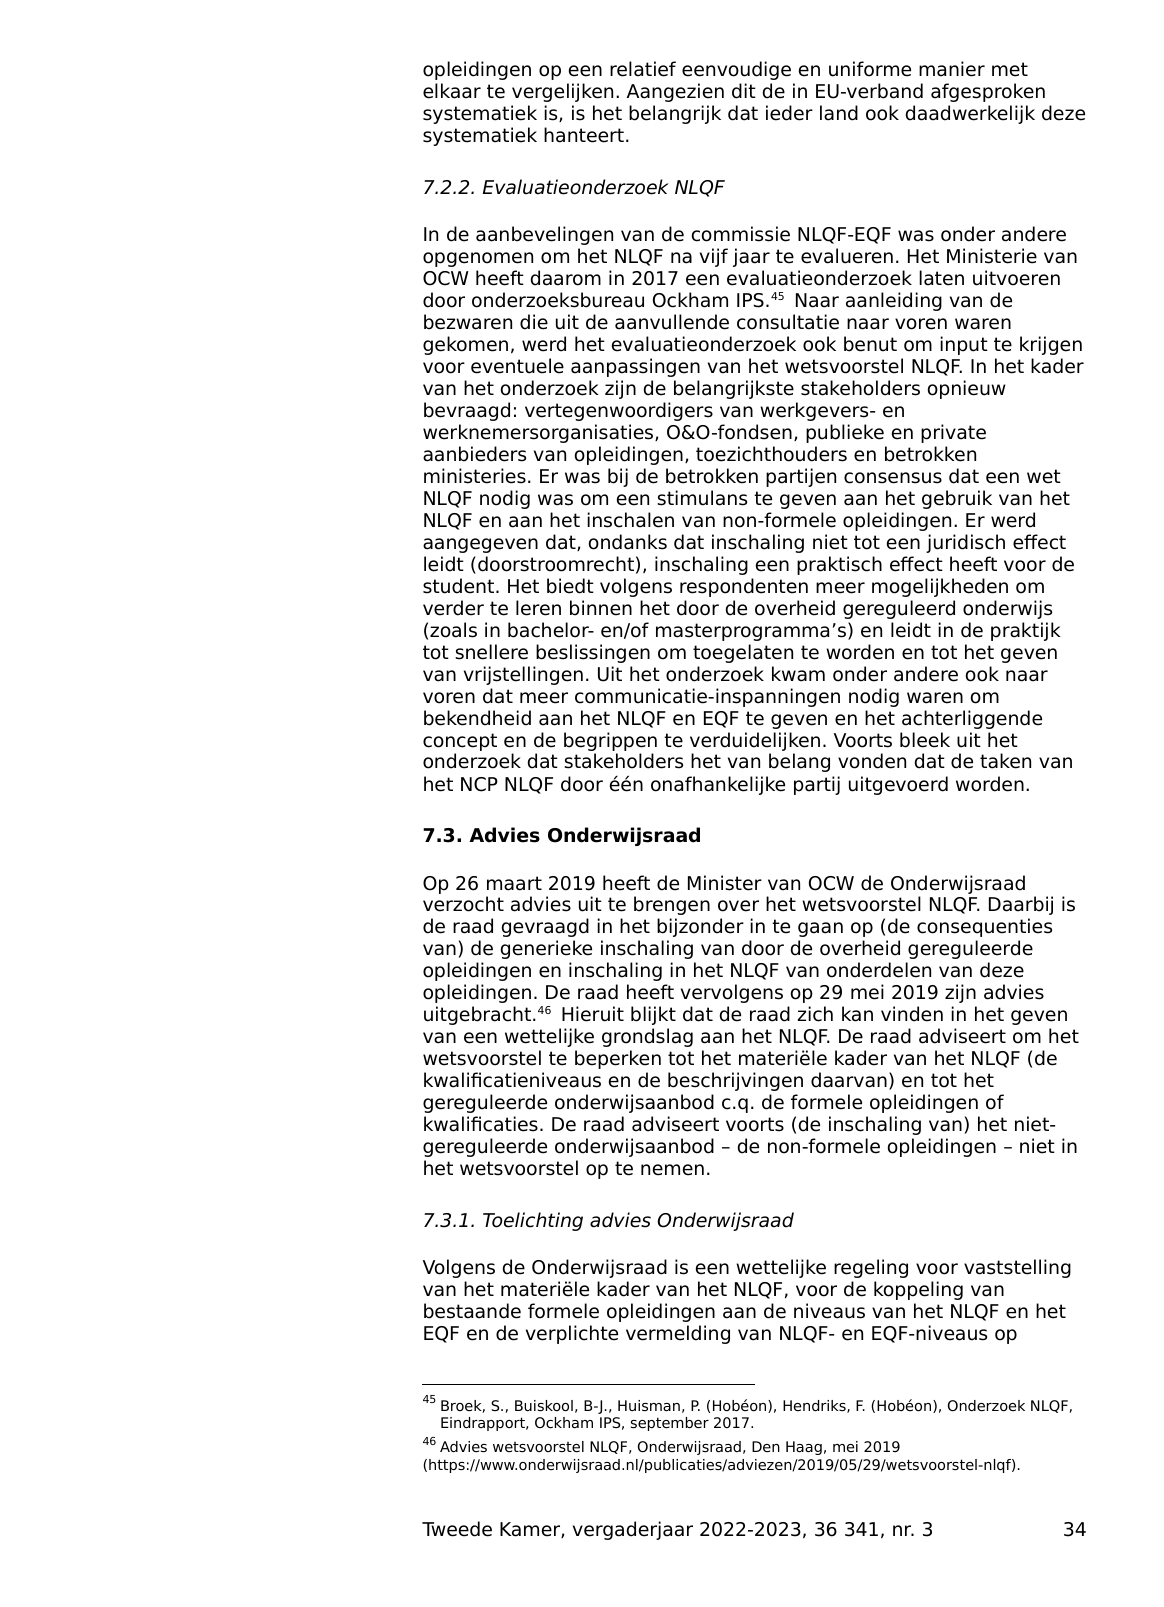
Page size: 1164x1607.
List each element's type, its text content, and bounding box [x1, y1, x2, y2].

text (https://www.onderwijsraad.nl/publicaties/adviezen/2019/05/29/wetsvoorstel-nlqf). [422, 1457, 1087, 1474]
subtitle 7.2.2. Evaluatieonderzoek NLQF [422, 177, 1087, 199]
text opleidingen op een relatief eenvoudige en uniforme manier met elkaar te vergelijken. Aangezien dit de in EU-verband afgesproken systematiek is, is het belangrijk dat ieder land ook daadwerkelijk deze systematiek hanteert. [422, 59, 1087, 147]
subtitle 7.3.1. Toelichting advies Onderwijsraad [422, 1210, 1087, 1232]
text Advies wetsvoorstel NLQF, Onderwijsraad, Den Haag, mei 2019 [422, 1435, 1087, 1457]
text Broek, S., Buiskool, B-J., Huisman, P. (Hobéon), Hendriks, F. (Hobéon), Onderzoek NLQF, Eindrapport, Ockham IPS, september 2017. [422, 1393, 1087, 1432]
subtitle 7.3. Advies Onderwijsraad [422, 825, 1087, 847]
text Op 26 maart 2019 heeft de Minister van OCW de Onderwijsraad verzocht advies uit te brengen over het wetsvoorstel NLQF. Daarbij is de raad gevraagd in het bijzonder in te gaan op (de consequenties van) de generieke inschaling van door de overheid gereguleerde opleidingen en inschaling in het NLQF van onderdelen van deze opleidingen. De raad heeft vervolgens op 29 mei 2019 zijn advies uitgebracht. Hieruit blijkt dat de raad zich kan vinden in het geven van een wettelijke grondslag aan het NLQF. De raad adviseert om het wetsvoorstel te beperken tot het materiële kader van het NLQF (de kwalificatieniveaus en de beschrijvingen daarvan) en tot het gereguleerde onderwijsaanbod c.q. de formele opleidingen of kwalificaties. De raad adviseert voorts (de inschaling van) het niet-gereguleerde onderwijsaanbod – de non-formele opleidingen – niet in het wetsvoorstel op te nemen. [422, 872, 1087, 1180]
text In de aanbevelingen van de commissie NLQF-EQF was onder andere opgenomen om het NLQF na vijf jaar te evalueren. Het Ministerie van OCW heeft daarom in 2017 een evaluatieonderzoek laten uitvoeren door onderzoeksbureau Ockham IPS. Naar aanleiding van de bezwaren die uit de aanvullende consultatie naar voren waren gekomen, werd het evaluatieonderzoek ook benut om input te krijgen voor eventuele aanpassingen van het wetsvoorstel NLQF. In het kader van het onderzoek zijn de belangrijkste stakeholders opnieuw bevraagd: vertegenwoordigers van werkgevers- en werknemersorganisaties, O&O-fondsen, publieke en private aanbieders van opleidingen, toezichthouders en betrokken ministeries. Er was bij de betrokken partijen consensus dat een wet NLQF nodig was om een stimulans te geven aan het gebruik van het NLQF en aan het inschalen van non-formele opleidingen. Er werd aangegeven dat, ondanks dat inschaling niet tot een juridisch effect leidt (doorstroomrecht), inschaling een praktisch effect heeft voor de student. Het biedt volgens respondenten meer mogelijkheden om verder te leren binnen het door de overheid gereguleerd onderwijs (zoals in bachelor- en/of masterprogramma’s) en leidt in de praktijk tot snellere beslissingen om toegelaten te worden en tot het geven van vrijstellingen. Uit het onderzoek kwam onder andere ook naar voren dat meer communicatie-inspanningen nodig waren om bekendheid aan het NLQF en EQF te geven en het achterliggende concept en de begrippen te verduidelijken. Voorts bleek uit het onderzoek dat stakeholders het van belang vonden dat de taken van het NCP NLQF door één onafhankelijke partij uitgevoerd worden. [422, 224, 1087, 795]
text Volgens de Onderwijsraad is een wettelijke regeling voor vaststelling van het materiële kader van het NLQF, voor de koppeling van bestaande formele opleidingen aan de niveaus van het NLQF en het EQF en de verplichte vermelding van NLQF- en EQF-niveaus op [422, 1257, 1087, 1345]
